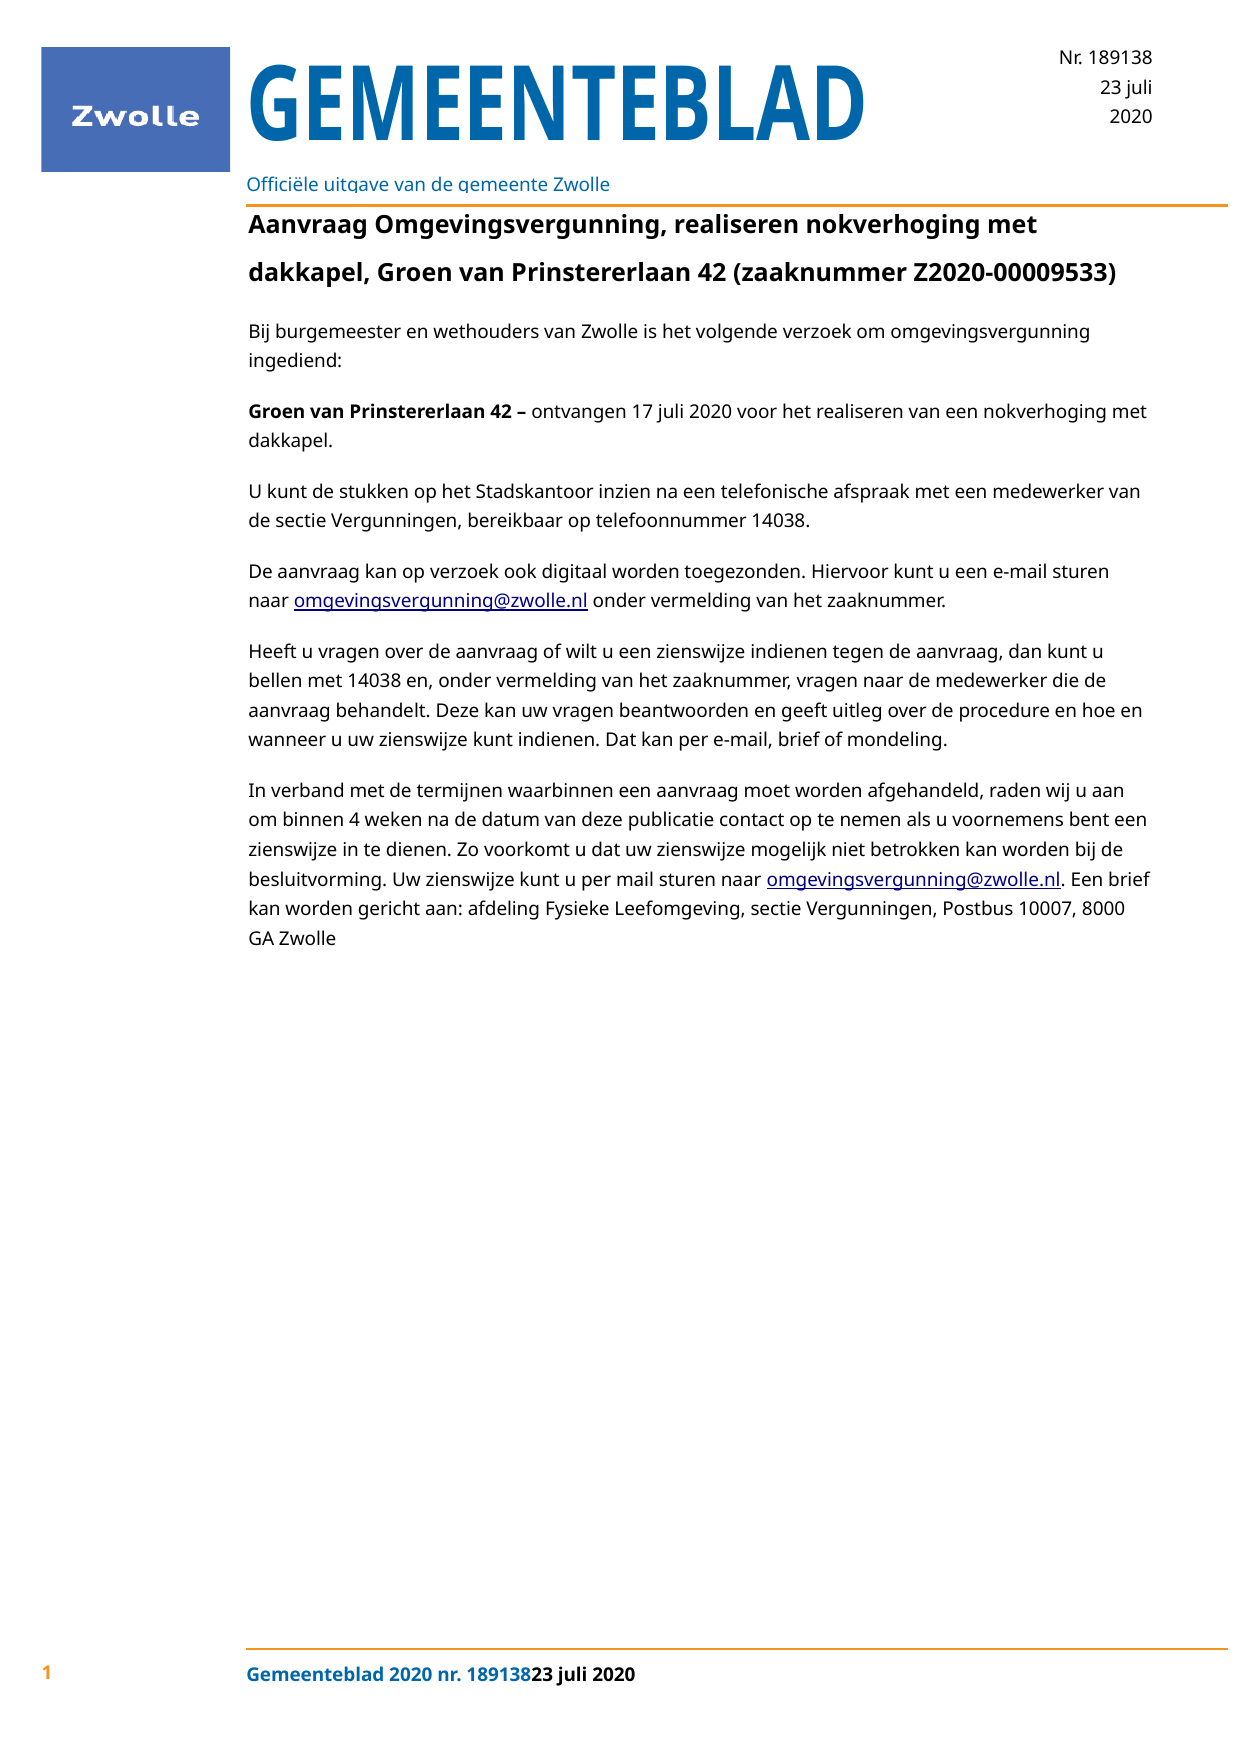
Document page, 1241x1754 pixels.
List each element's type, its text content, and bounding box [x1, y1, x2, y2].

text Groen van Prinstererlaan 42 – ontvangen 17 juli 2020 voor het realiseren van een nokverhoging met dakkapel. [248, 398, 1152, 453]
text Heeft u vragen over de aanvraag of wilt u een zienswijze indienen tegen de aanvraag, dan kunt u bellen met 14038 en, onder vermelding van het zaaknummer, vragen naar de medewerker die de aanvraag behandelt. Deze kan uw vragen beantwoorden en geeft uitleg over de procedure en hoe en wanneer u uw zienswijze kunt indienen. Dat kan per e-mail, brief of mondeling. [248, 638, 1152, 752]
text De aanvraag kan op verzoek ook digitaal worden toegezonden. Hiervoor kunt u een e-mail sturen naar omgevingsvergunning@zwolle.nl onder vermelding van het zaaknummer. [248, 558, 1152, 613]
text Bij burgemeester en wethouders van Zwolle is het volgende verzoek om omgevingsvergunning ingediend: [248, 318, 1152, 373]
text U kunt de stukken op het Stadskantoor inzien na een telefonische afspraak met een medewerker van de sectie Vergunningen, bereikbaar op telefoonnummer 14038. [248, 478, 1152, 533]
picture [41, 47, 231, 172]
text Aanvraag Omgevingsvergunning, realiseren nokverhoging met dakkapel, Groen van Prinstererlaan 42 (zaaknummer Z2020-00009533) [248, 207, 1152, 288]
text In verband met de termijnen waarbinnen een aanvraag moet worden afgehandeld, raden wij u aan om binnen 4 weken na de datum van deze publicatie contact op te nemen als u voornemens bent een zienswijze in te dienen. Zo voorkomt u dat uw zienswijze mogelijk niet betrokken kan worden bij de besluitvorming. Uw zienswijze kunt u per mail sturen naar omgevingsvergunning@zwolle.nl. Een brief kan worden gericht aan: afdeling Fysieke Leefomgeving, sectie Vergunningen, Postbus 10007, 8000 GA Zwolle [248, 777, 1152, 951]
